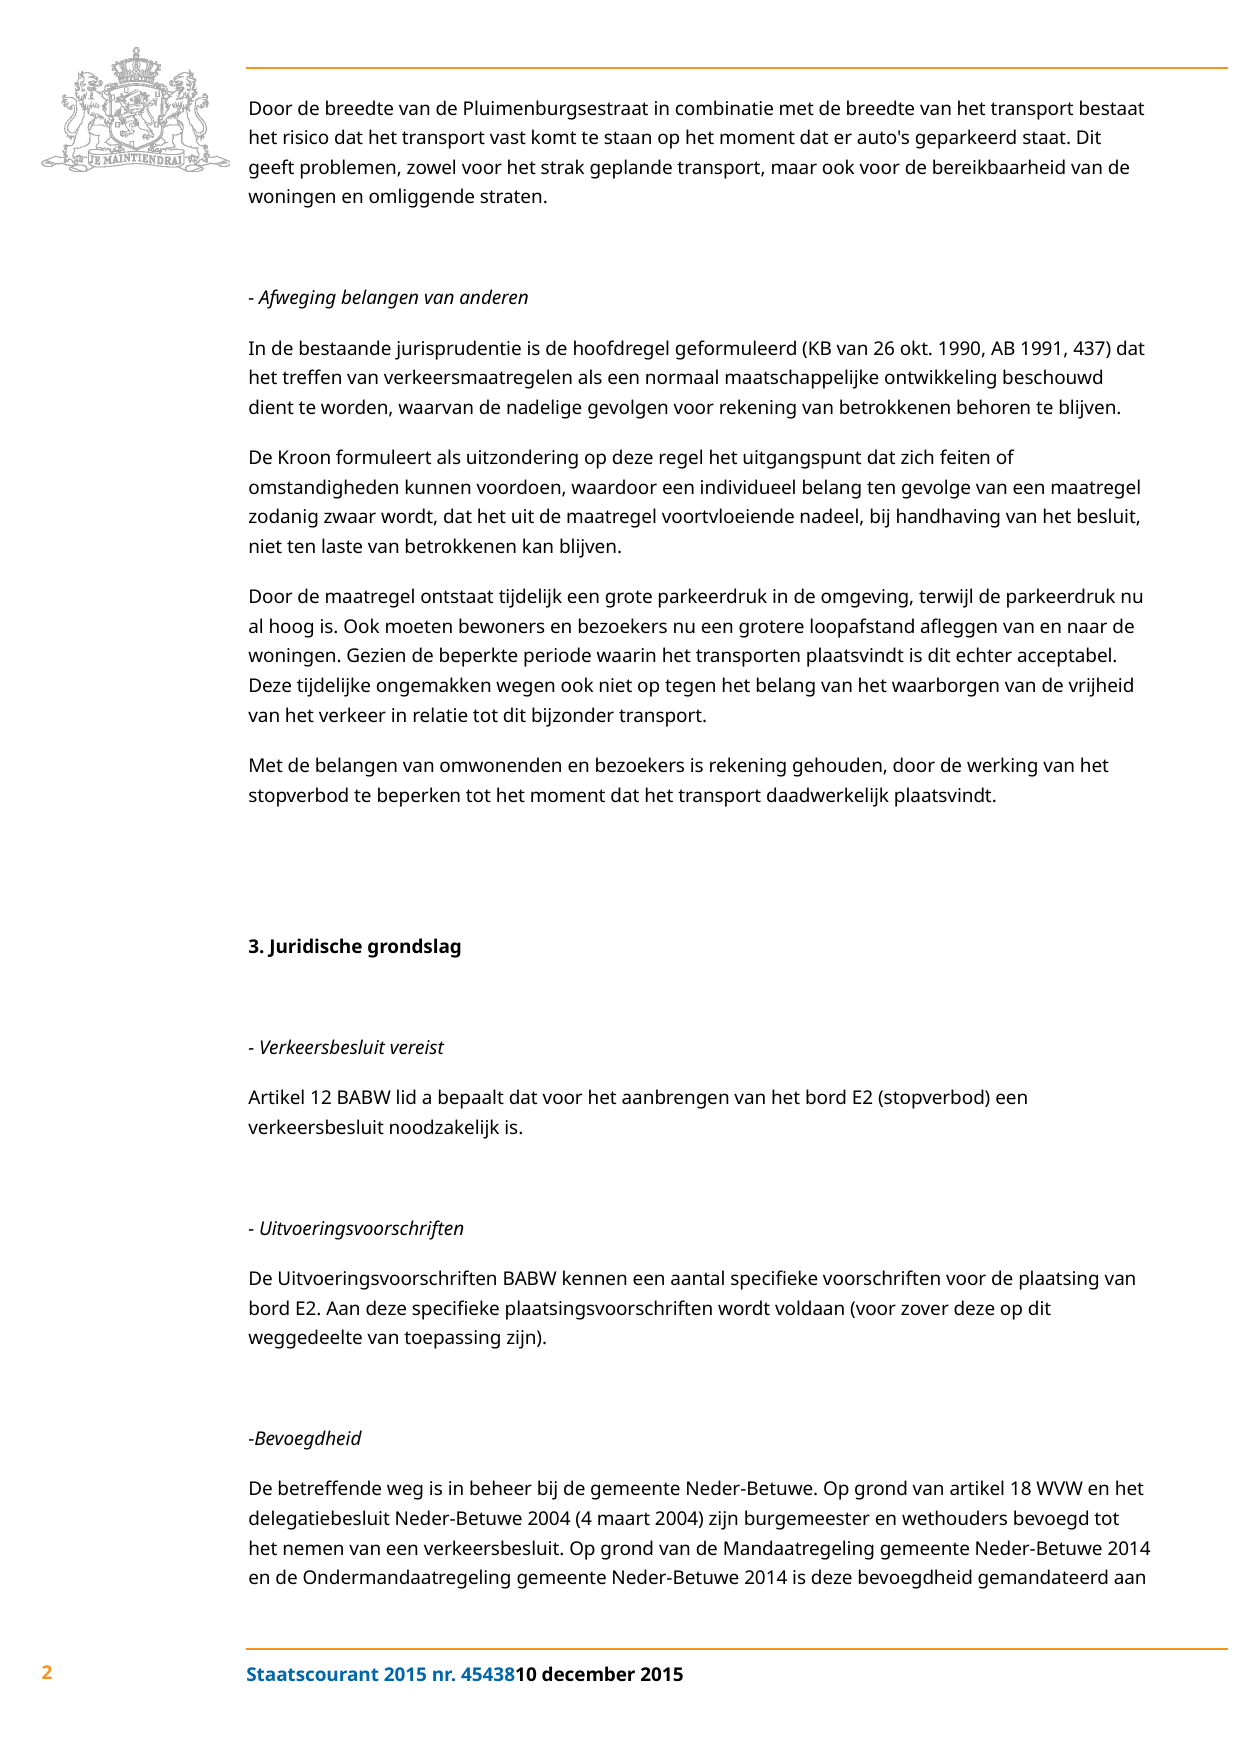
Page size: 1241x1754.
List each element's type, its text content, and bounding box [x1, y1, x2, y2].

text Met de belangen van omwonenden en bezoekers is rekening gehouden, door de werking van het stopverbod te beperken tot het moment dat het transport daadwerkelijk plaatsvindt. [248, 752, 1152, 808]
text De betreffende weg is in beheer bij de gemeente Neder-Betuwe. Op grond van artikel 18 WVW en het delegatiebesluit Neder-Betuwe 2004 (4 maart 2004) zijn burgemeester en wethouders bevoegd tot het nemen van een verkeersbesluit. Op grond van de Mandaatregeling gemeente Neder-Betuwe 2014 en de Ondermandaatregeling gemeente Neder-Betuwe 2014 is deze bevoegdheid gemandateerd aan [248, 1476, 1152, 1590]
text De Kroon formuleert als uitzondering op deze regel het uitgangspunt dat zich feiten of omstandigheden kunnen voordoen, waardoor een individueel belang ten gevolge van een maatregel zodanig zwaar wordt, dat het uit de maatregel voortvloeiende nadeel, bij handhaving van het besluit, niet ten laste van betrokkenen kan blijven. [248, 444, 1152, 559]
text Artikel 12 BABW lid a bepaalt dat voor het aanbrengen van het bord E2 (stopverbod) een verkeersbesluit noodzakelijk is. [248, 1084, 1152, 1140]
text - Uitvoeringsvoorschriften [248, 1215, 1152, 1241]
picture [41, 47, 231, 172]
text 3. Juridische grondslag [248, 933, 1152, 959]
text Door de breedte van de Pluimenburgsestraat in combinatie met de breedte van het transport bestaat het risico dat het transport vast komt te staan op het moment dat er auto's geparkeerd staat. Dit geeft problemen, zowel voor het strak geplande transport, maar ook voor de bereikbaarheid van de woningen en omliggende straten. [248, 95, 1152, 209]
text In de bestaande jurisprudentie is de hoofdregel geformuleerd (KB van 26 okt. 1990, AB 1991, 437) dat het treffen van verkeersmaatregelen als een normaal maatschappelijke ontwikkeling beschouwd dient te worden, waarvan de nadelige gevolgen voor rekening van betrokkenen behoren te blijven. [248, 335, 1152, 420]
text - Afweging belangen van anderen [248, 284, 1152, 310]
text De Uitvoeringsvoorschriften BABW kennen een aantal specifieke voorschriften voor de plaatsing van bord E2. Aan deze specifieke plaatsingsvoorschriften wordt voldaan (voor zover deze op dit weggedeelte van toepassing zijn). [248, 1265, 1152, 1350]
text - Verkeersbesluit vereist [248, 1034, 1152, 1060]
text Door de maatregel ontstaat tijdelijk een grote parkeerdruk in de omgeving, terwijl de parkeerdruk nu al hoog is. Ook moeten bewoners en bezoekers nu een grotere loopafstand afleggen van en naar de woningen. Gezien de beperkte periode waarin het transporten plaatsvindt is dit echter acceptabel. Deze tijdelijke ongemakken wegen ook niet op tegen het belang van het waarborgen van de vrijheid van het verkeer in relatie tot dit bijzonder transport. [248, 583, 1152, 728]
text -Bevoegdheid [248, 1425, 1152, 1451]
